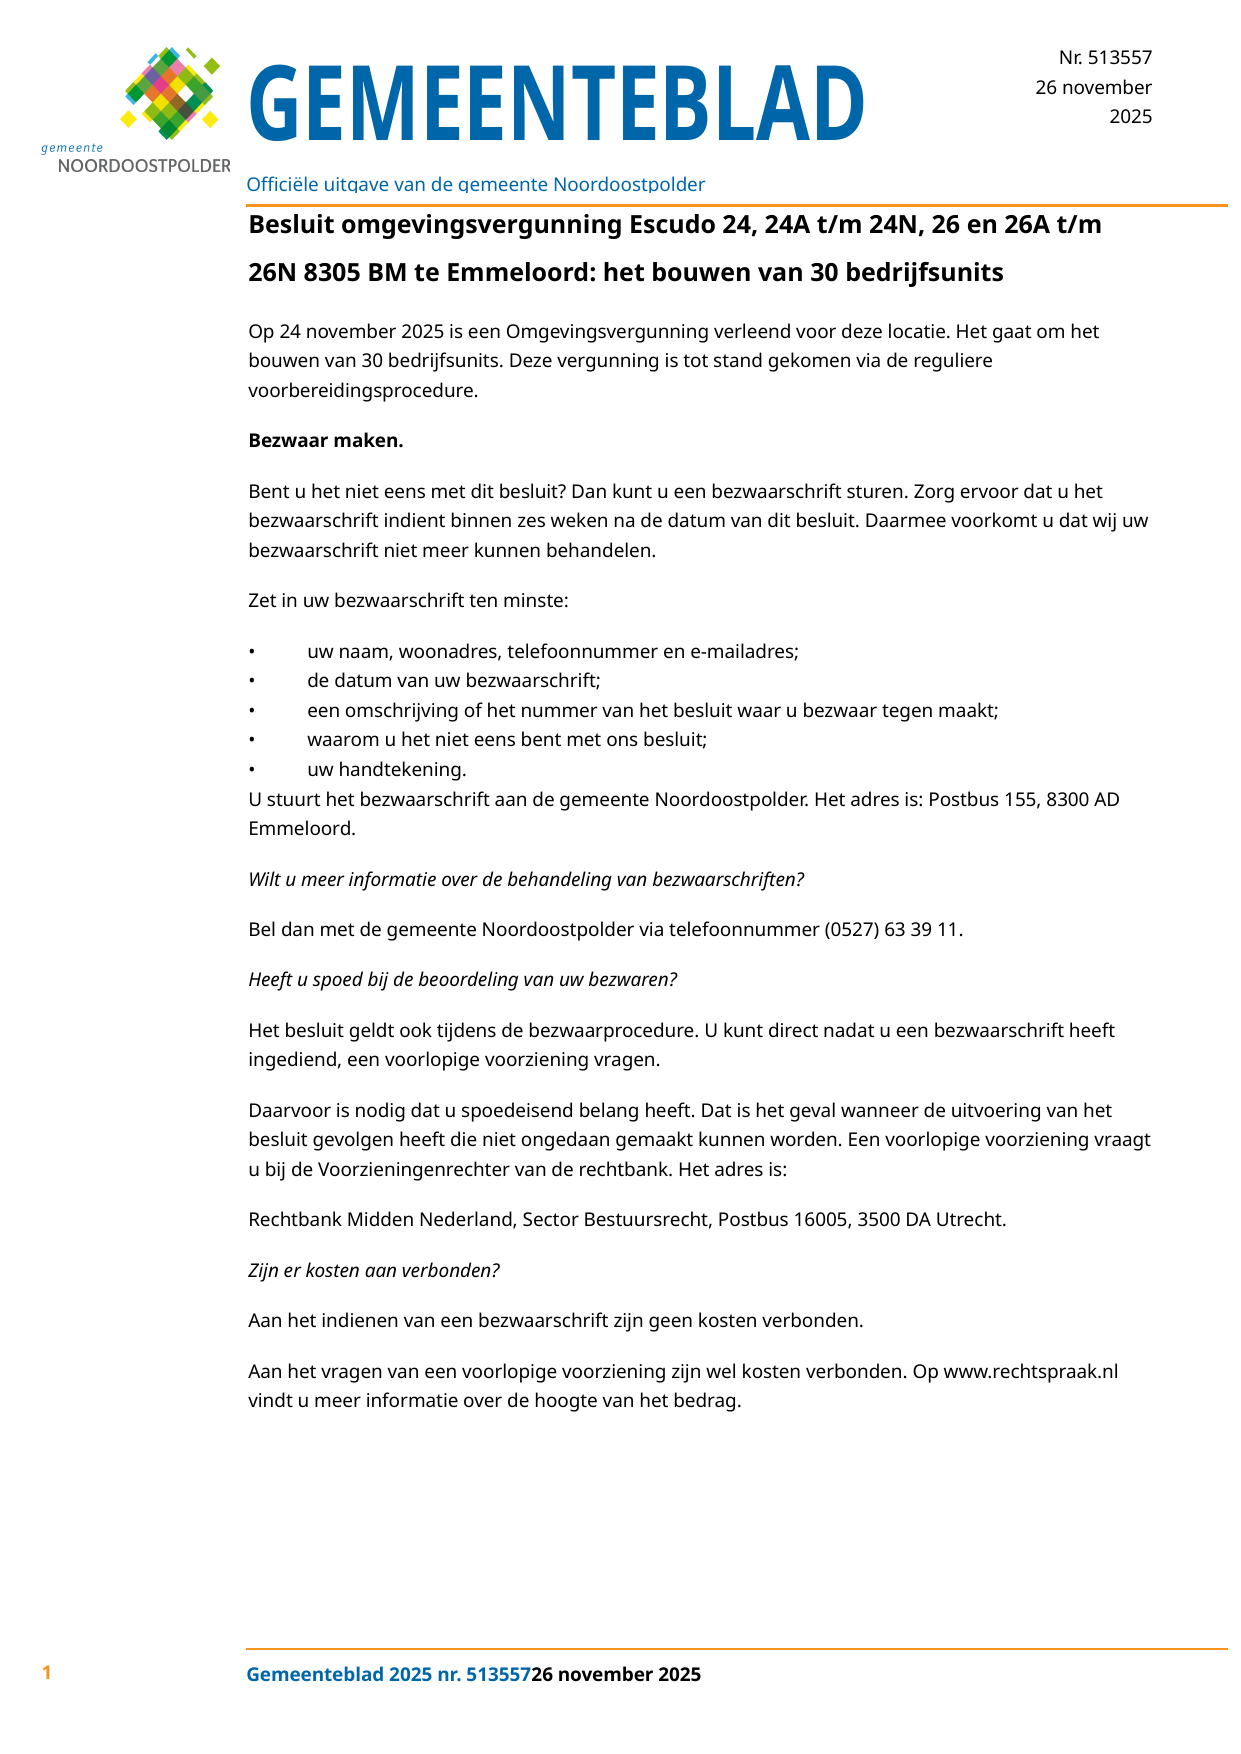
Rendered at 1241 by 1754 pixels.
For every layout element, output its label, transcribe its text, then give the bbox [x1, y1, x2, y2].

list een omschrijving of het nummer van het besluit waar u bezwaar tegen maakt; [248, 697, 1152, 723]
text Het besluit geldt ook tijdens de bezwaarprocedure. U kunt direct nadat u een bezwaarschrift heeft ingediend, een voorlopige voorziening vragen. [248, 1017, 1152, 1072]
text Daarvoor is nodig dat u spoedeisend belang heeft. Dat is het geval wanneer de uitvoering van het besluit gevolgen heeft die niet ongedaan gemaakt kunnen worden. Een voorlopige voorziening vraagt u bij de Voorzieningenrechter van de rechtbank. Het adres is: [248, 1097, 1152, 1182]
text U stuurt het bezwaarschrift aan de gemeente Noordoostpolder. Het adres is: Postbus 155, 8300 AD Emmeloord. [248, 786, 1152, 841]
list de datum van uw bezwaarschrift; [248, 667, 1152, 693]
text Bezwaar maken. [248, 427, 1152, 453]
text Bent u het niet eens met dit besluit? Dan kunt u een bezwaarschrift sturen. Zorg ervoor dat u het bezwaarschrift indient binnen zes weken na de datum van dit besluit. Daarmee voorkomt u dat wij uw bezwaarschrift niet meer kunnen behandelen. [248, 478, 1152, 563]
text Rechtbank Midden Nederland, Sector Bestuursrecht, Postbus 16005, 3500 DA Utrecht. [248, 1207, 1152, 1232]
text Op 24 november 2025 is een Omgevingsvergunning verleend voor deze locatie. Het gaat om het bouwen van 30 bedrijfsunits. Deze vergunning is tot stand gekomen via de reguliere voorbereidingsprocedure. [248, 318, 1152, 403]
text Aan het vragen van een voorlopige voorziening zijn wel kosten verbonden. Op www.rechtspraak.nl vindt u meer informatie over de hoogte van het bedrag. [248, 1358, 1152, 1413]
list uw handtekening. [248, 756, 1152, 782]
list waarom u het niet eens bent met ons besluit; [248, 727, 1152, 752]
text Zet in uw bezwaarschrift ten minste: [248, 587, 1152, 613]
text Bel dan met de gemeente Noordoostpolder via telefoonnummer (0527) 63 39 11. [248, 916, 1152, 942]
list uw naam, woonadres, telefoonnummer en e-mailadres; [248, 638, 1152, 664]
picture [41, 47, 231, 172]
text Besluit omgevingsvergunning Escudo 24, 24A t/m 24N, 26 en 26A t/m 26N 8305 BM te Emmeloord: het bouwen van 30 bedrijfsunits [248, 207, 1152, 288]
text Wilt u meer informatie over de behandeling van bezwaarschriften? [248, 866, 1152, 892]
text Aan het indienen van een bezwaarschrift zijn geen kosten verbonden. [248, 1307, 1152, 1333]
text Zijn er kosten aan verbonden? [248, 1257, 1152, 1283]
text Heeft u spoed bij de beoordeling van uw bezwaren? [248, 967, 1152, 992]
